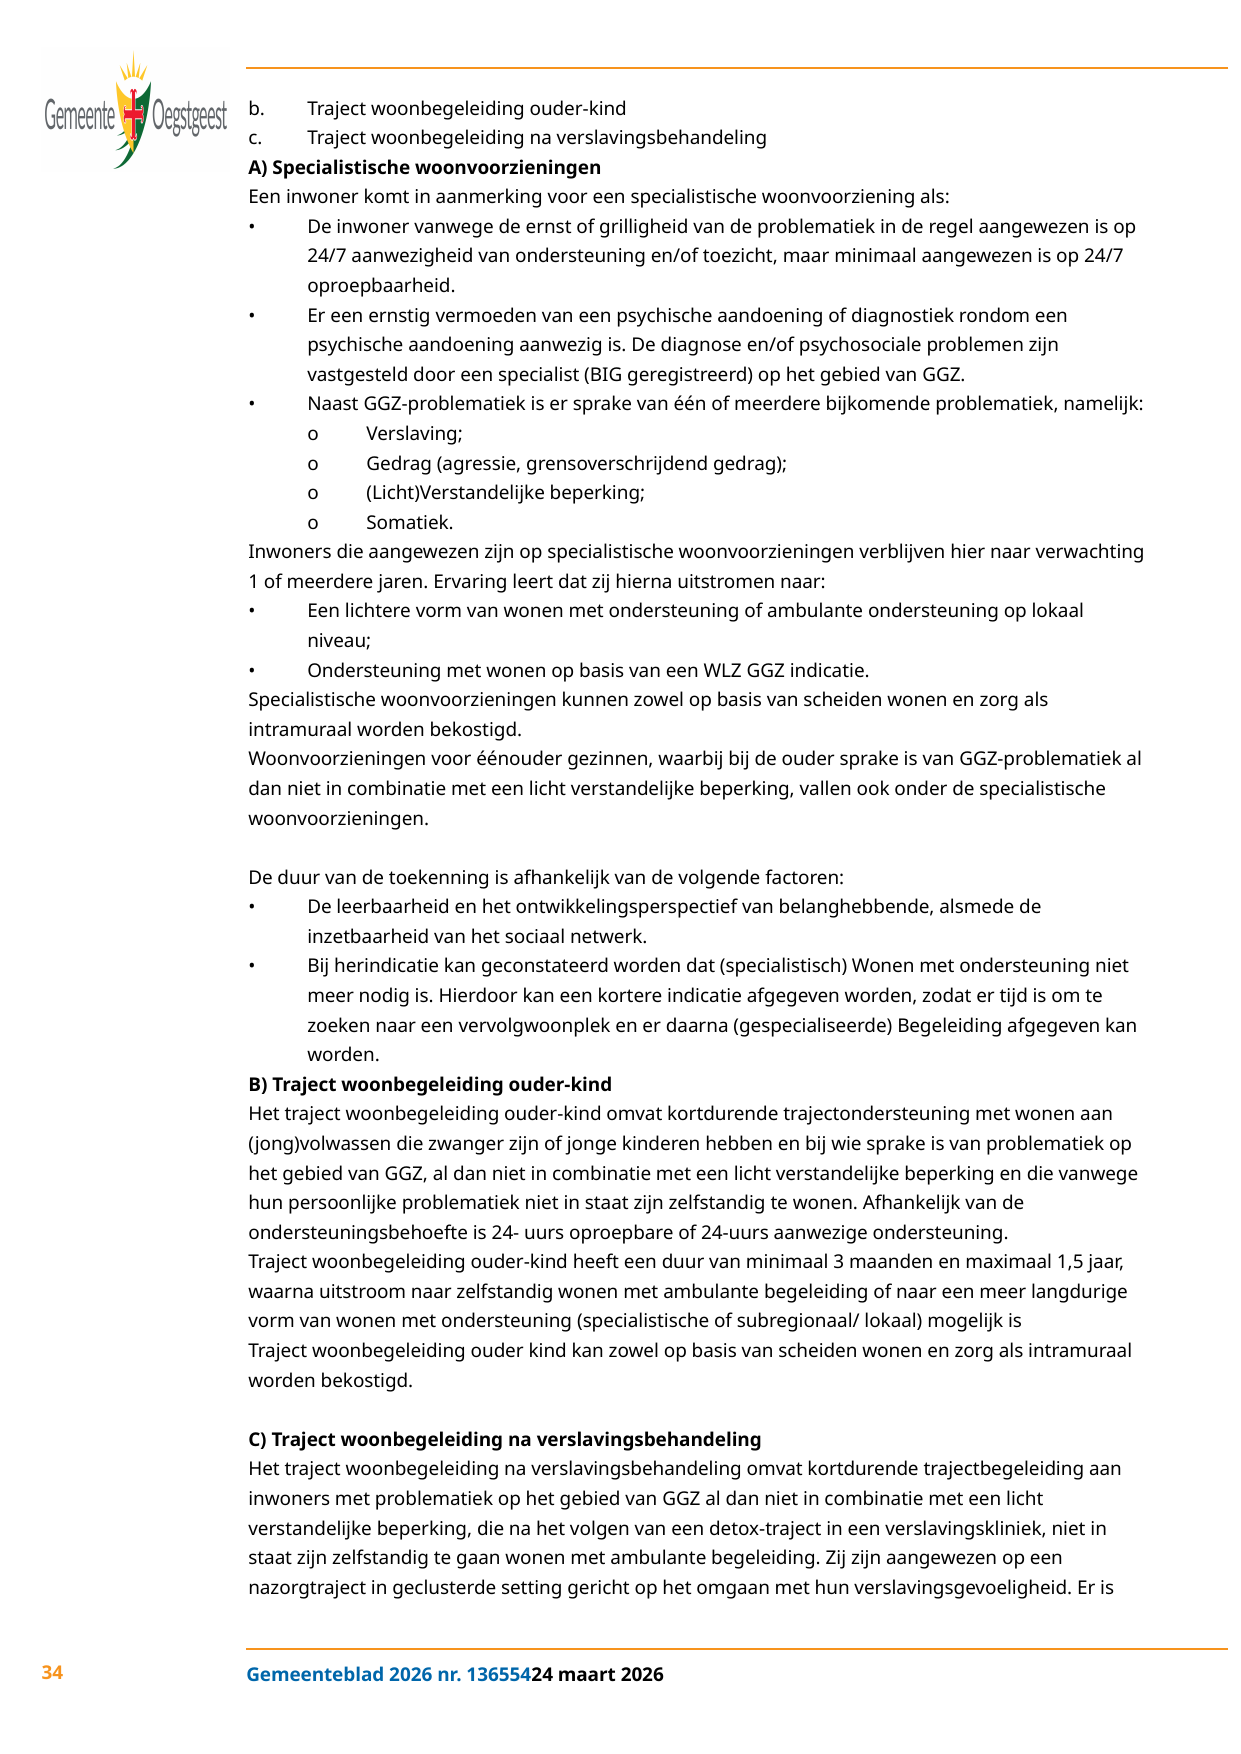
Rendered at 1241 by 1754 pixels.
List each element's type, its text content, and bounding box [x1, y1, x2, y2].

text De duur van de toekenning is afhankelijk van de volgende factoren: [248, 864, 1152, 890]
picture [41, 47, 231, 172]
list Verslaving; [307, 420, 1152, 446]
text Inwoners die aangewezen zijn op specialistische woonvoorzieningen verblijven hier naar verwachting 1 of meerdere jaren. Ervaring leert dat zij hierna uitstromen naar: [248, 538, 1152, 594]
text A) Specialistische woonvoorzieningen [248, 154, 1152, 180]
list Naast GGZ-problematiek is er sprake van één of meerdere bijkomende problematiek, namelijk: [248, 391, 1152, 416]
text Traject woonbegeleiding ouder-kind heeft een duur van minimaal 3 maanden en maximaal 1,5 jaar, waarna uitstroom naar zelfstandig wonen met ambulante begeleiding of naar een meer langdurige vorm van wonen met ondersteuning (specialistische of subregionaal/ lokaal) mogelijk is [248, 1248, 1152, 1333]
text B) Traject woonbegeleiding ouder-kind [248, 1071, 1152, 1097]
list (Licht)Verstandelijke beperking; [307, 479, 1152, 505]
list De leerbaarheid en het ontwikkelingsperspectief van belanghebbende, alsmede de inzetbaarheid van het sociaal netwerk. [248, 893, 1152, 949]
text Specialistische woonvoorzieningen kunnen zowel op basis van scheiden wonen en zorg als intramuraal worden bekostigd. [248, 686, 1152, 742]
text Het traject woonbegeleiding ouder-kind omvat kortdurende trajectondersteuning met wonen aan (jong)volwassen die zwanger zijn of jonge kinderen hebben en bij wie sprake is van problematiek op het gebied van GGZ, al dan niet in combinatie met een licht verstandelijke beperking en die vanwege hun persoonlijke problematiek niet in staat zijn zelfstandig te wonen. Afhankelijk van de ondersteuningsbehoefte is 24- uurs oproepbare of 24-uurs aanwezige ondersteuning. [248, 1101, 1152, 1245]
list Een lichtere vorm van wonen met ondersteuning of ambulante ondersteuning op lokaal niveau; [248, 598, 1152, 653]
text Traject woonbegeleiding ouder kind kan zowel op basis van scheiden wonen en zorg als intramuraal worden bekostigd. [248, 1337, 1152, 1393]
list Gedrag (agressie, grensoverschrijdend gedrag); [307, 450, 1152, 476]
text Het traject woonbegeleiding na verslavingsbehandeling omvat kortdurende trajectbegeleiding aan inwoners met problematiek op het gebied van GGZ al dan niet in combinatie met een licht verstandelijke beperking, die na het volgen van een detox-traject in een verslavingskliniek, niet in staat zijn zelfstandig te gaan wonen met ambulante begeleiding. Zij zijn aangewezen op een nazorgtraject in geclusterde setting gericht op het omgaan met hun verslavingsgevoeligheid. Er is [248, 1456, 1152, 1600]
text Een inwoner komt in aanmerking voor een specialistische woonvoorziening als: [248, 183, 1152, 209]
text C) Traject woonbegeleiding na verslavingsbehandeling [248, 1426, 1152, 1452]
list Traject woonbegeleiding na verslavingsbehandeling [248, 124, 1152, 150]
list Ondersteuning met wonen op basis van een WLZ GGZ indicatie. [248, 657, 1152, 683]
list De inwoner vanwege de ernst of grilligheid van de problematiek in de regel aangewezen is op 24/7 aanwezigheid van ondersteuning en/of toezicht, maar minimaal aangewezen is op 24/7 oproepbaarheid. [248, 213, 1152, 298]
list Er een ernstig vermoeden van een psychische aandoening of diagnostiek rondom een psychische aandoening aanwezig is. De diagnose en/of psychosociale problemen zijn vastgesteld door een specialist (BIG geregistreerd) op het gebied van GGZ. [248, 302, 1152, 387]
list Bij herindicatie kan geconstateerd worden dat (specialistisch) Wonen met ondersteuning niet meer nodig is. Hierdoor kan een kortere indicatie afgegeven worden, zodat er tijd is om te zoeken naar een vervolgwoonplek en er daarna (gespecialiseerde) Begeleiding afgegeven kan worden. [248, 953, 1152, 1067]
text Woonvoorzieningen voor éénouder gezinnen, waarbij bij de ouder sprake is van GGZ-problematiek al dan niet in combinatie met een licht verstandelijke beperking, vallen ook onder de specialistische woonvoorzieningen. [248, 746, 1152, 831]
list Somatiek. [307, 509, 1152, 535]
list Traject woonbegeleiding ouder-kind [248, 95, 1152, 121]
